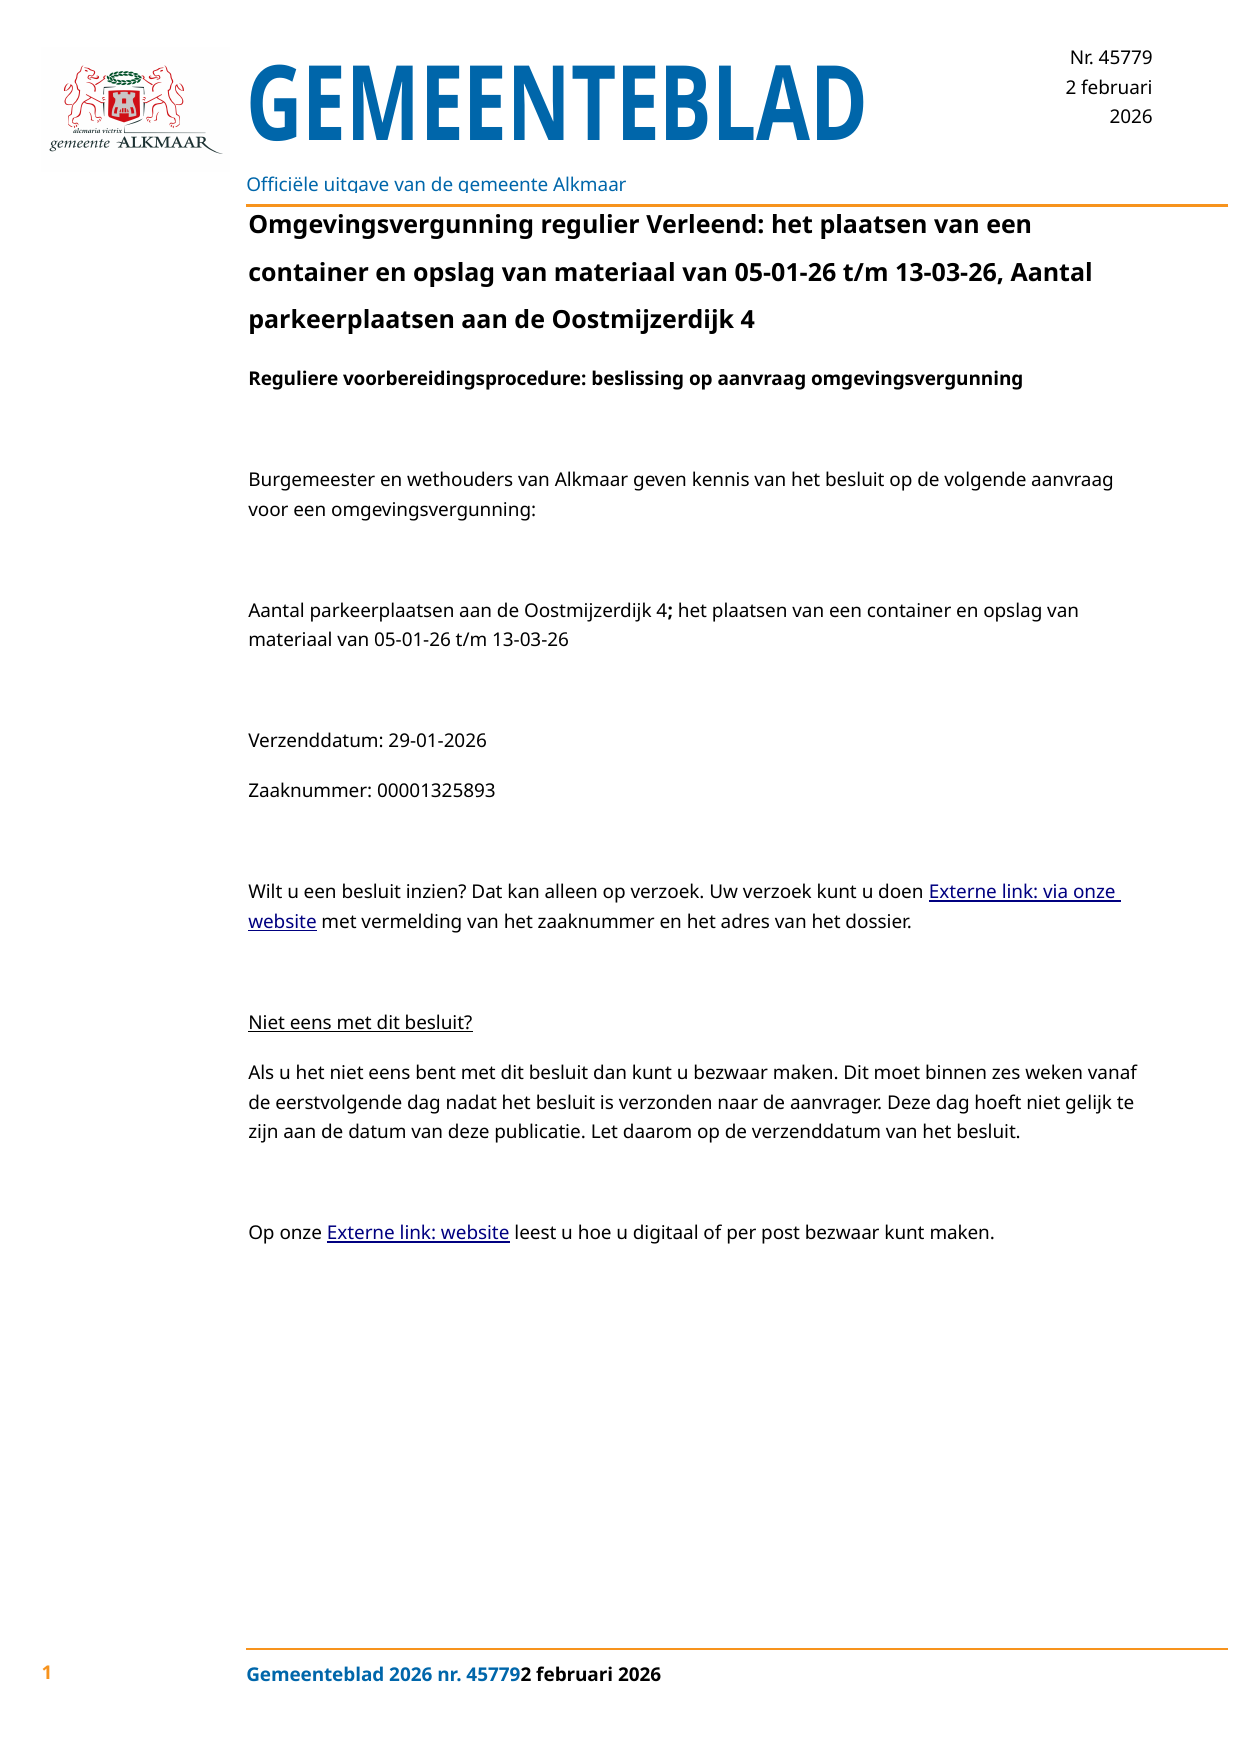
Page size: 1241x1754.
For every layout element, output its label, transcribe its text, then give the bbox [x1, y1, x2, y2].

text Reguliere voorbereidingsprocedure: beslissing op aanvraag omgevingsvergunning [248, 366, 1152, 391]
text Als u het niet eens bent met dit besluit dan kunt u bezwaar maken. Dit moet binnen zes weken vanaf de eerstvolgende dag nadat het besluit is verzonden naar de aanvrager. Deze dag hoeft niet gelijk te zijn aan de datum van deze publicatie. Let daarom op de verzenddatum van het besluit. [248, 1059, 1152, 1144]
text Niet eens met dit besluit? [248, 1009, 1152, 1034]
text Zaaknummer: 00001325893 [248, 778, 1152, 803]
picture [41, 47, 231, 172]
text Burgemeester en wethouders van Alkmaar geven kennis van het besluit op de volgende aanvraag voor een omgevingsvergunning: [248, 466, 1152, 522]
text Omgevingsvergunning regulier Verleend: het plaatsen van een container en opslag van materiaal van 05-01-26 t/m 13-03-26, Aantal parkeerplaatsen aan de Oostmijzerdijk 4 [248, 207, 1152, 336]
text Verzenddatum: 29-01-2026 [248, 727, 1152, 753]
text Op onze Externe link: website leest u hoe u digitaal of per post bezwaar kunt maken. [248, 1219, 1152, 1245]
text Aantal parkeerplaatsen aan de Oostmijzerdijk 4; het plaatsen van een container en opslag van materiaal van 05-01-26 t/m 13-03-26 [248, 597, 1152, 652]
text Wilt u een besluit inzien? Dat kan alleen op verzoek. Uw verzoek kunt u doen Externe link: via onze website met vermelding van het zaaknummer en het adres van het dossier. [248, 878, 1152, 934]
